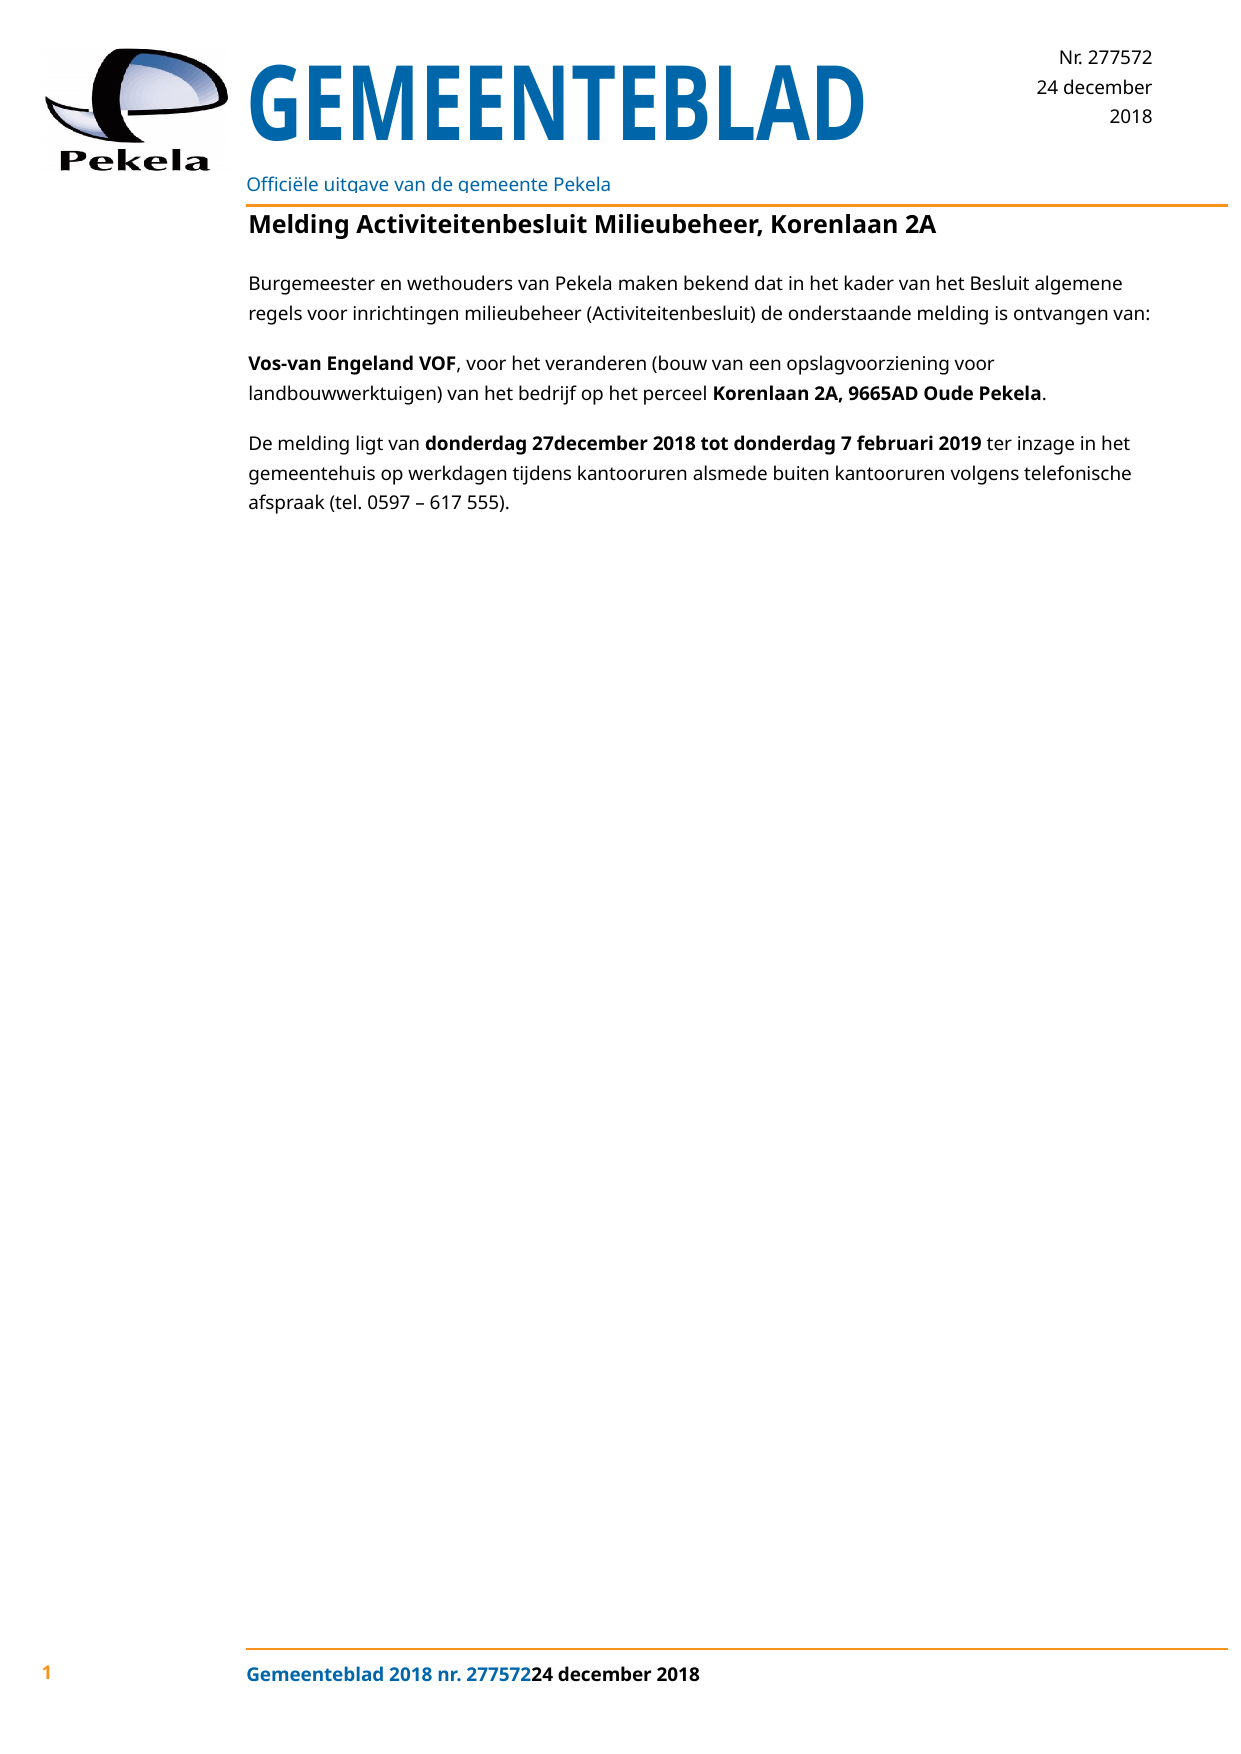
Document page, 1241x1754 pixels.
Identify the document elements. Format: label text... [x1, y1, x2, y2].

picture [41, 47, 231, 172]
text De melding ligt van donderdag 27december 2018 tot donderdag 7 februari 2019 ter inzage in het gemeentehuis op werkdagen tijdens kantooruren alsmede buiten kantooruren volgens telefonische afspraak (tel. 0597 – 617 555). [248, 430, 1152, 515]
text Melding Activiteitenbesluit Milieubeheer, Korenlaan 2A [248, 207, 1152, 241]
text Vos-van Engeland VOF, voor het veranderen (bouw van een opslagvoorziening voor landbouwwerktuigen) van het bedrijf op het perceel Korenlaan 2A, 9665AD Oude Pekela. [248, 350, 1152, 406]
text Burgemeester en wethouders van Pekela maken bekend dat in het kader van het Besluit algemene regels voor inrichtingen milieubeheer (Activiteitenbesluit) de onderstaande melding is ontvangen van: [248, 270, 1152, 326]
